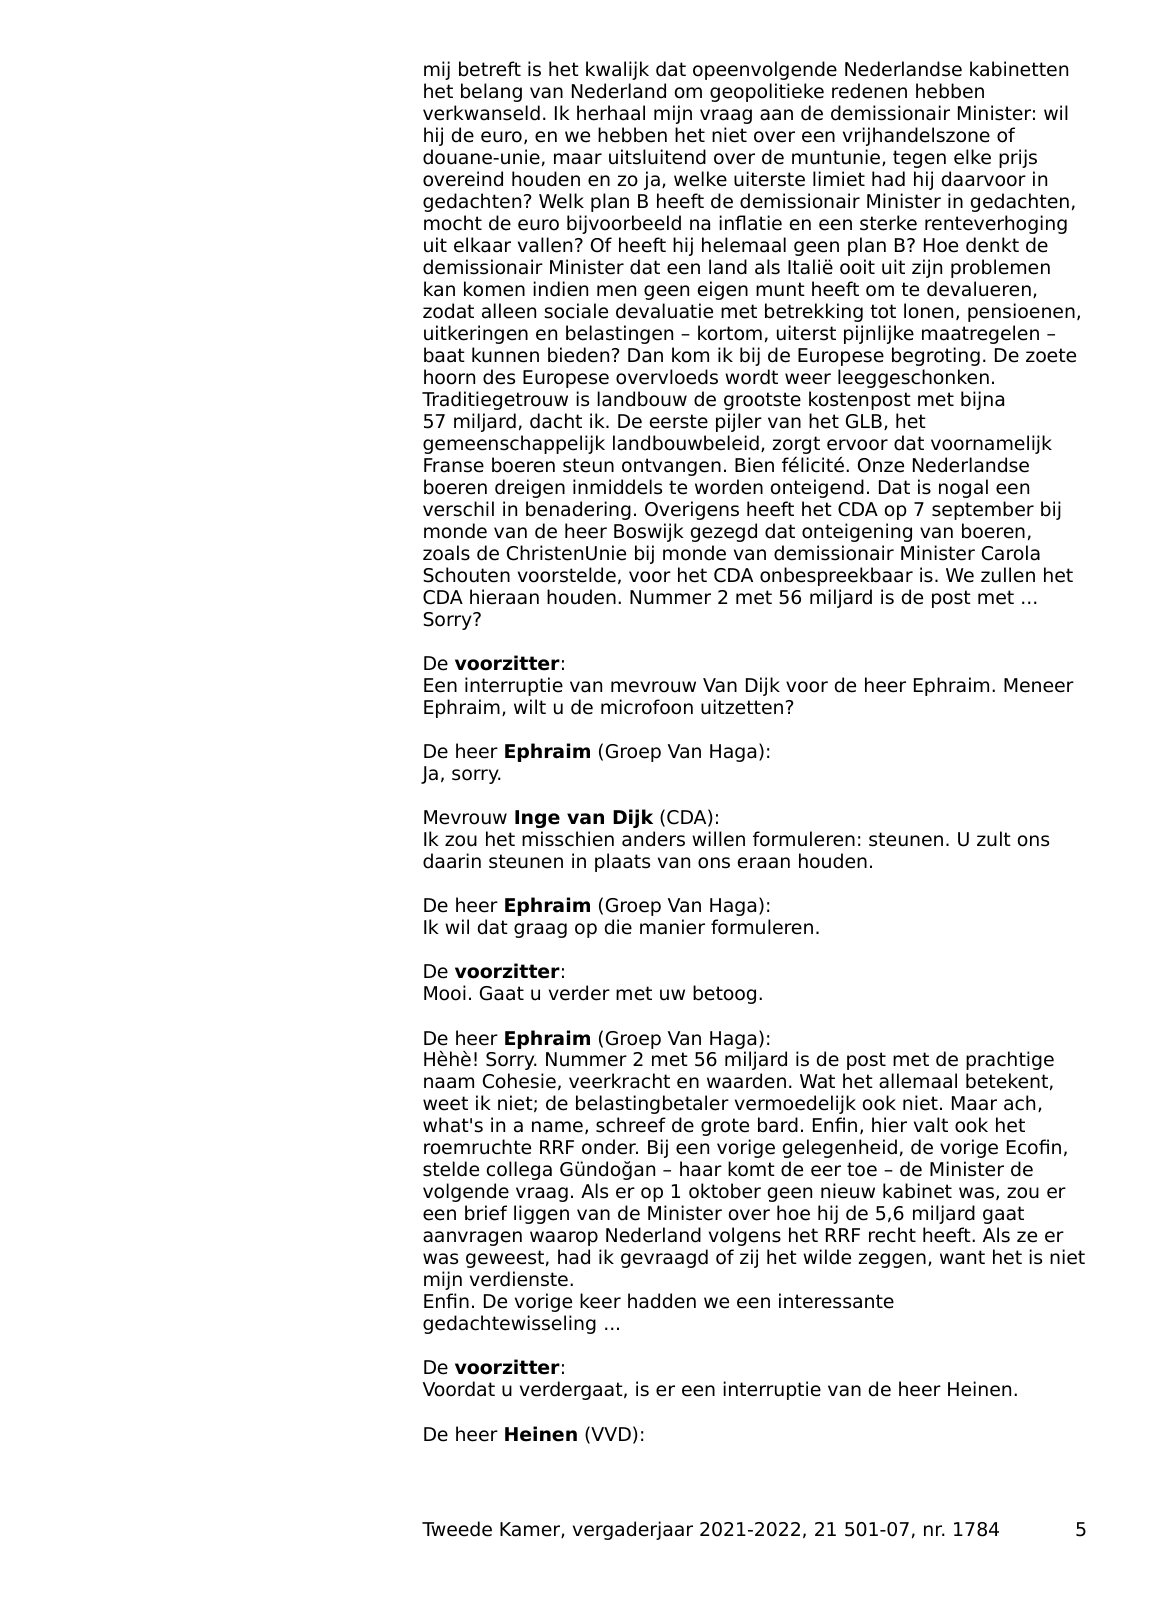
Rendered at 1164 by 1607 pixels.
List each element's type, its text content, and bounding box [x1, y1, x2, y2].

text De heer Ephraim (Groep Van Haga): [422, 1027, 1087, 1049]
text Voordat u verdergaat, is er een interruptie van de heer Heinen. [422, 1379, 1087, 1401]
text Ja, sorry. [422, 763, 1087, 785]
text Hèhè! Sorry. Nummer 2 met 56 miljard is de post met de prachtige naam Cohesie, veerkracht en waarden. Wat het allemaal betekent, weet ik niet; de belastingbetaler vermoedelijk ook niet. Maar ach, what's in a name, schreef de grote bard. Enfin, hier valt ook het roemruchte RRF onder. Bij een vorige gelegenheid, de vorige Ecofin, stelde collega Gündoğan – haar komt de eer toe – de Minister de volgende vraag. Als er op 1 oktober geen nieuw kabinet was, zou er een brief liggen van de Minister over hoe hij de 5,6 miljard gaat aanvragen waarop Nederland volgens het RRF recht heeft. Als ze er was geweest, had ik gevraagd of zij het wilde zeggen, want het is niet mijn verdienste. [422, 1049, 1087, 1291]
text De heer Ephraim (Groep Van Haga): [422, 741, 1087, 763]
text Een interruptie van mevrouw Van Dijk voor de heer Ephraim. Meneer Ephraim, wilt u de microfoon uitzetten? [422, 675, 1087, 719]
text De heer Ephraim (Groep Van Haga): [422, 895, 1087, 917]
text Ik wil dat graag op die manier formuleren. [422, 917, 1087, 939]
text Enfin. De vorige keer hadden we een interessante gedachtewisseling ... [422, 1291, 1087, 1335]
text Ik zou het misschien anders willen formuleren: steunen. U zult ons daarin steunen in plaats van ons eraan houden. [422, 829, 1087, 873]
text De voorzitter: [422, 653, 1087, 675]
text Mevrouw Inge van Dijk (CDA): [422, 807, 1087, 829]
text De voorzitter: [422, 1357, 1087, 1379]
text De voorzitter: [422, 961, 1087, 983]
text Mooi. Gaat u verder met uw betoog. [422, 983, 1087, 1005]
text De heer Heinen (VVD): [422, 1423, 1087, 1445]
text mij betreft is het kwalijk dat opeenvolgende Nederlandse kabinetten het belang van Nederland om geopolitieke redenen hebben verkwanseld. Ik herhaal mijn vraag aan de demissionair Minister: wil hij de euro, en we hebben het niet over een vrijhandelszone of douane-unie, maar uitsluitend over de muntunie, tegen elke prijs overeind houden en zo ja, welke uiterste limiet had hij daarvoor in gedachten? Welk plan B heeft de demissionair Minister in gedachten, mocht de euro bijvoorbeeld na inflatie en een sterke renteverhoging uit elkaar vallen? Of heeft hij helemaal geen plan B? Hoe denkt de demissionair Minister dat een land als Italië ooit uit zijn problemen kan komen indien men geen eigen munt heeft om te devalueren, zodat alleen sociale devaluatie met betrekking tot lonen, pensioenen, uitkeringen en belastingen – kortom, uiterst pijnlijke maatregelen – baat kunnen bieden? Dan kom ik bij de Europese begroting. De zoete hoorn des Europese overvloeds wordt weer leeggeschonken. Traditiegetrouw is landbouw de grootste kostenpost met bijna 57 miljard, dacht ik. De eerste pijler van het GLB, het gemeenschappelijk landbouwbeleid, zorgt ervoor dat voornamelijk Franse boeren steun ontvangen. Bien félicité. Onze Nederlandse boeren dreigen inmiddels te worden onteigend. Dat is nogal een verschil in benadering. Overigens heeft het CDA op 7 september bij monde van de heer Boswijk gezegd dat onteigening van boeren, zoals de ChristenUnie bij monde van demissionair Minister Carola Schouten voorstelde, voor het CDA onbespreekbaar is. We zullen het CDA hieraan houden. Nummer 2 met 56 miljard is de post met ... Sorry? [422, 59, 1087, 631]
